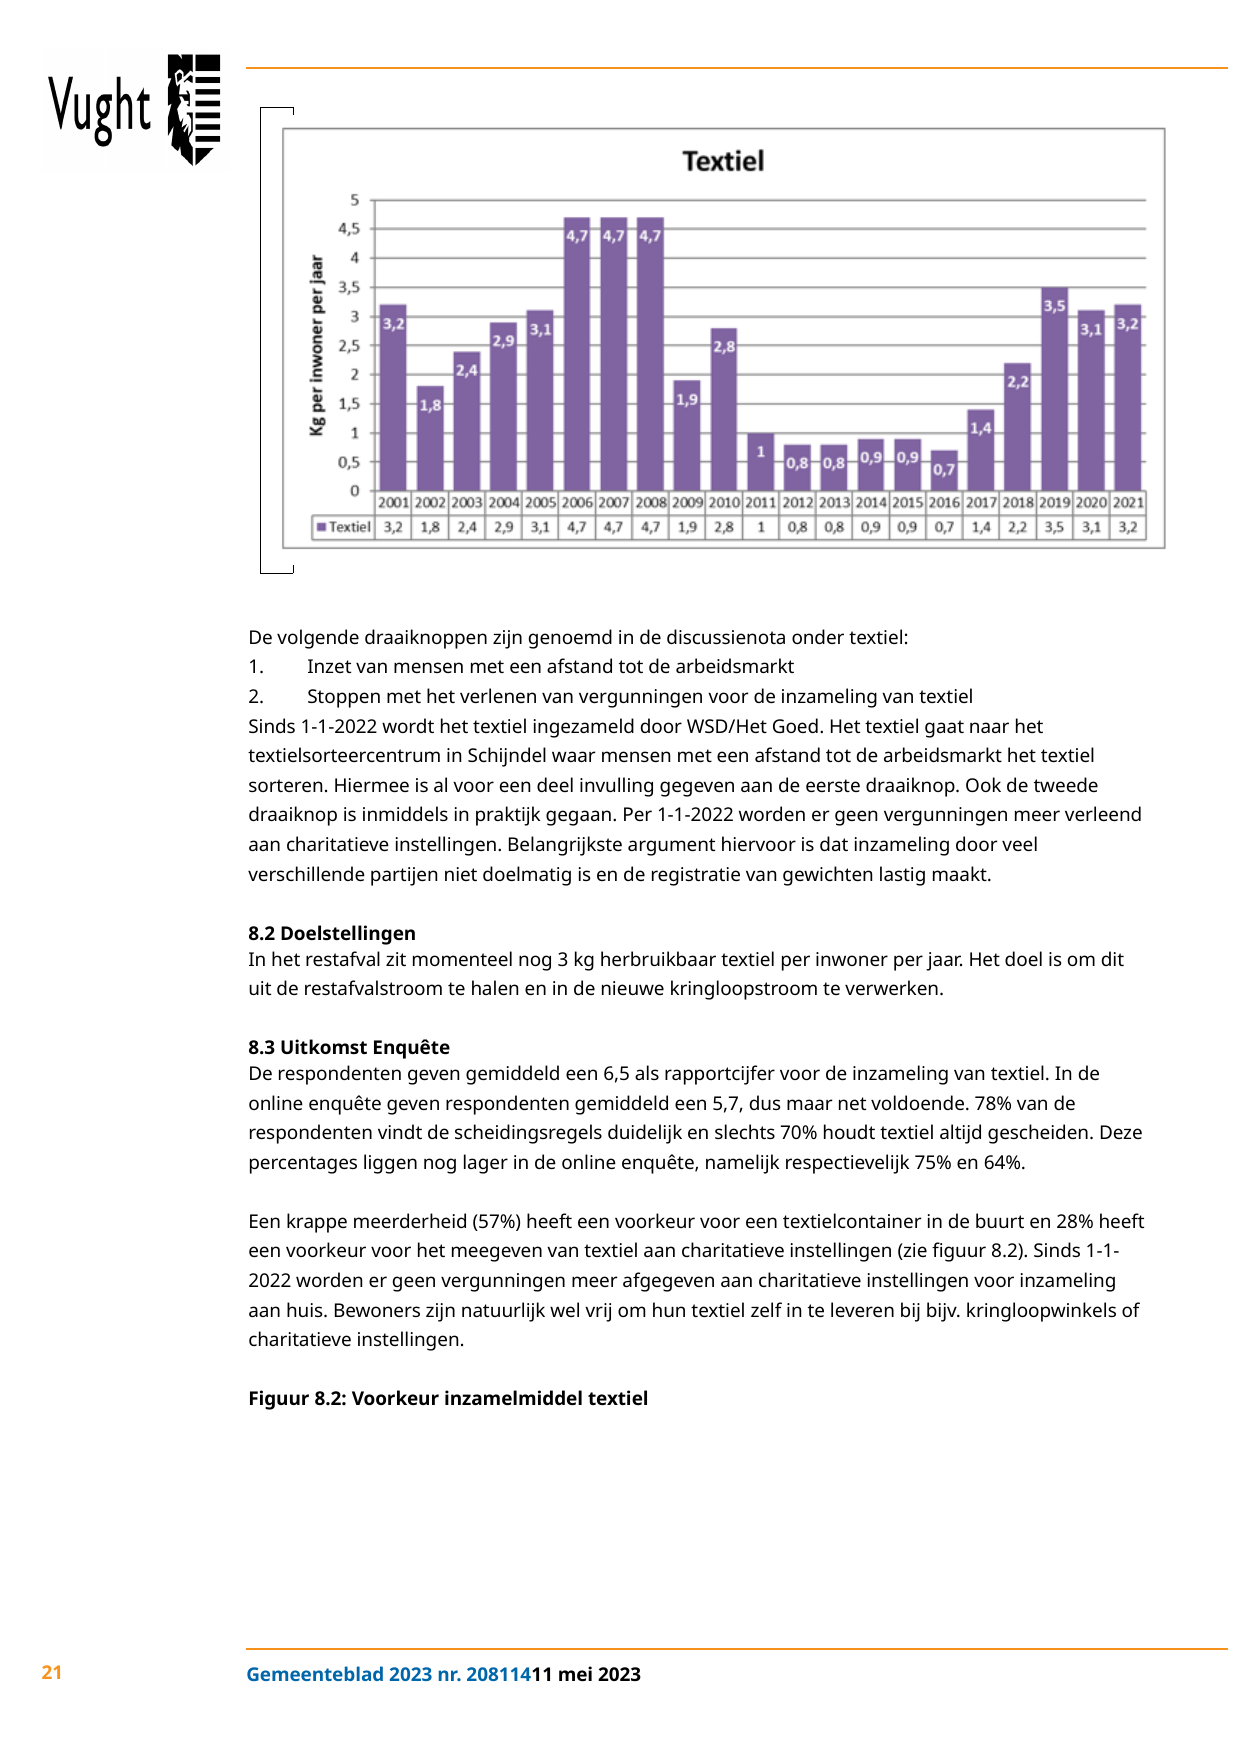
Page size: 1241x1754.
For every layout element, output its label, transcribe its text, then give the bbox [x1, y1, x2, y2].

text Een krappe meerderheid (57%) heeft een voorkeur voor een textielcontainer in de buurt en 28% heeft een voorkeur voor het meegeven van textiel aan charitatieve instellingen (zie figuur 8.2). Sinds 1-1-2022 worden er geen vergunningen meer afgegeven aan charitatieve instellingen voor inzameling aan huis. Bewoners zijn natuurlijk wel vrij om hun textiel zelf in te leveren bij bijv. kringloopwinkels of charitatieve instellingen. [248, 1208, 1152, 1352]
text 8.3 Uitkomst Enquête [248, 1034, 1152, 1060]
list Inzet van mensen met een afstand tot de arbeidsmarkt [248, 654, 1152, 679]
picture [268, 115, 1173, 565]
picture [41, 47, 231, 172]
text De respondenten geven gemiddeld een 6,5 als rapportcijfer voor de inzameling van textiel. In de online enquête geven respondenten gemiddeld een 5,7, dus maar net voldoende. 78% van de respondenten vindt de scheidingsregels duidelijk en slechts 70% houdt textiel altijd gescheiden. Deze percentages liggen nog lager in de online enquête, namelijk respectievelijk 75% en 64%. [248, 1060, 1152, 1175]
list Stoppen met het verlenen van vergunningen voor de inzameling van textiel [248, 683, 1152, 709]
text 8.2 Doelstellingen [248, 920, 1152, 946]
text Sinds 1-1-2022 wordt het textiel ingezameld door WSD/Het Goed. Het textiel gaat naar het textielsorteercentrum in Schijndel waar mensen met een afstand tot de arbeidsmarkt het textiel sorteren. Hiermee is al voor een deel invulling gegeven aan de eerste draaiknop. Ook de tweede draaiknop is inmiddels in praktijk gegaan. Per 1-1-2022 worden er geen vergunningen meer verleend aan charitatieve instellingen. Belangrijkste argument hiervoor is dat inzameling door veel verschillende partijen niet doelmatig is en de registratie van gewichten lastig maakt. [248, 713, 1152, 887]
text Figuur 8.2: Voorkeur inzamelmiddel textiel [248, 1386, 1152, 1411]
text In het restafval zit momenteel nog 3 kg herbruikbaar textiel per inwoner per jaar. Het doel is om dit uit de restafvalstroom te halen en in de nieuwe kringloopstroom te verwerken. [248, 946, 1152, 1001]
text De volgende draaiknoppen zijn genoemd in de discussienota onder textiel: [248, 624, 1152, 650]
